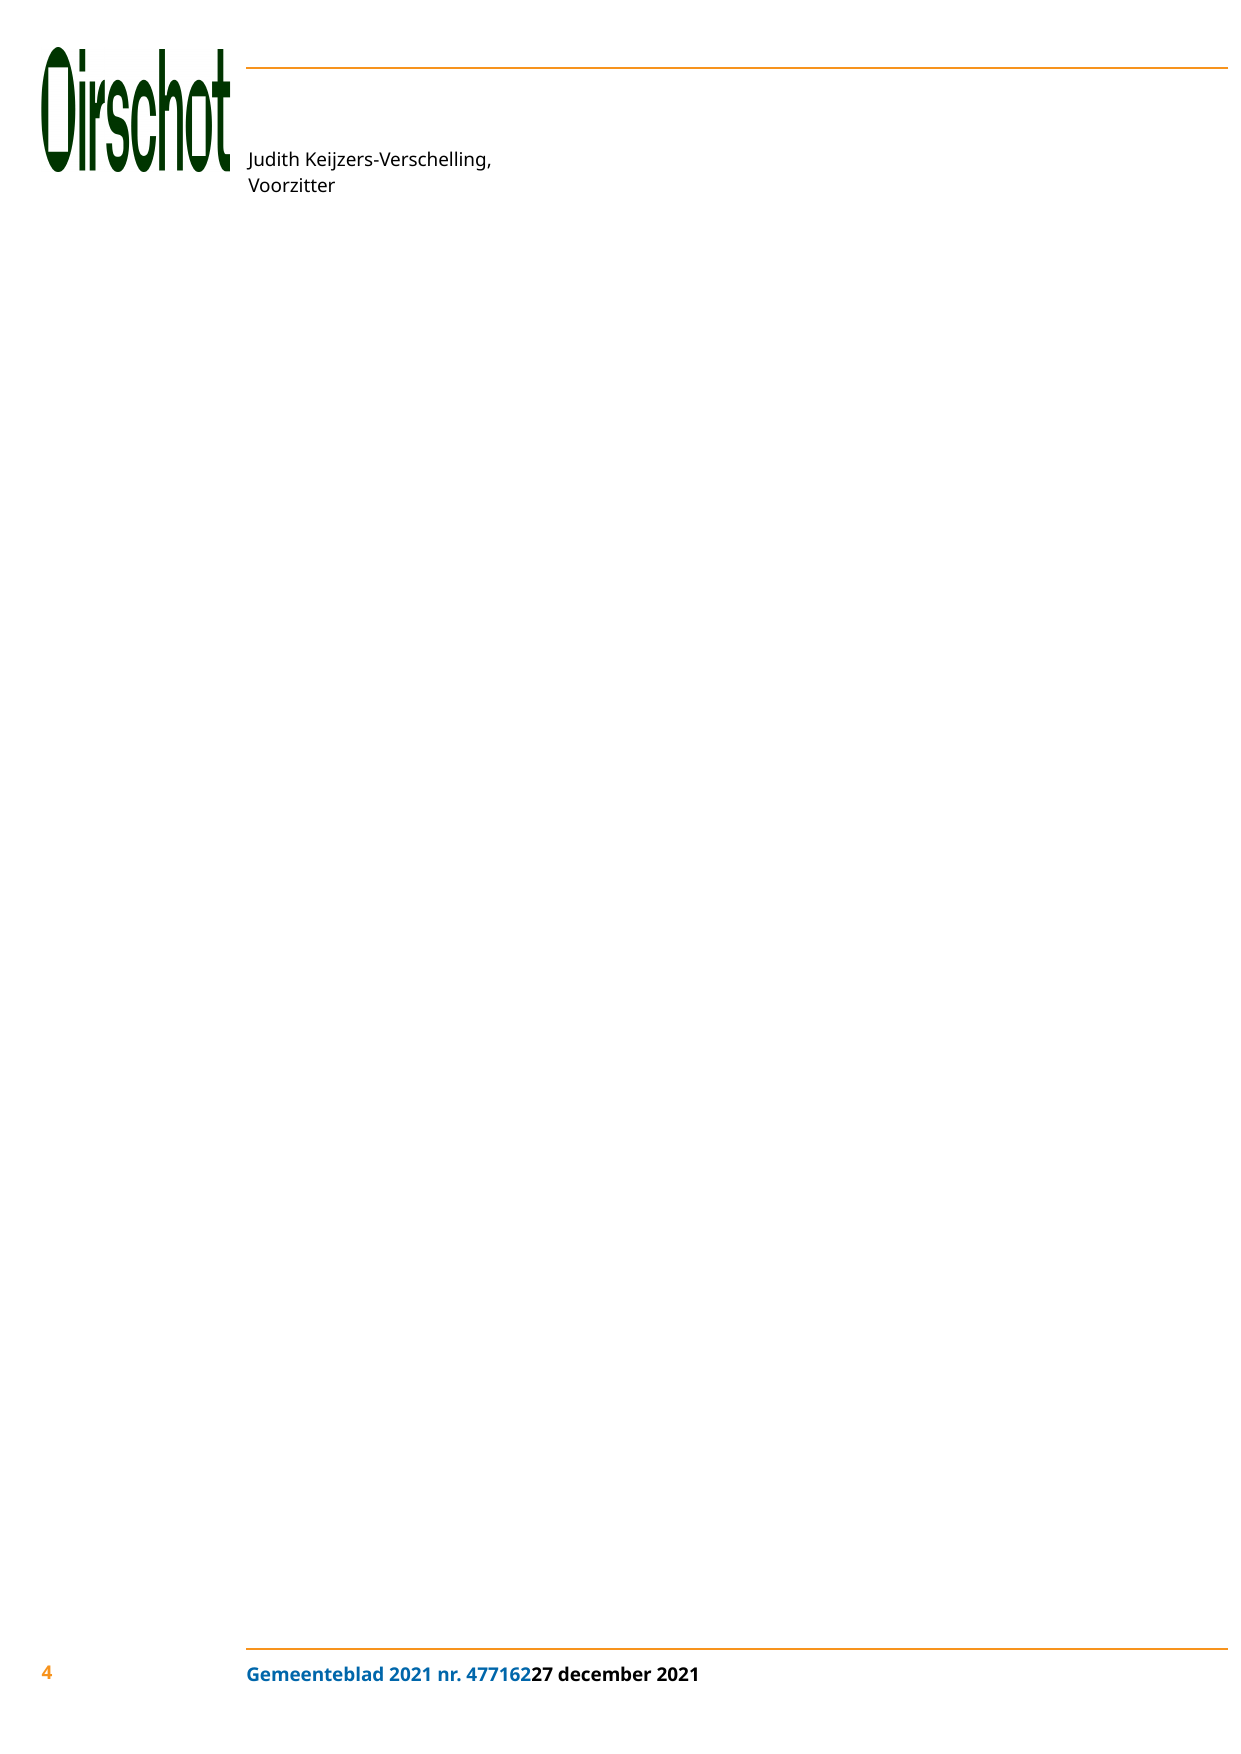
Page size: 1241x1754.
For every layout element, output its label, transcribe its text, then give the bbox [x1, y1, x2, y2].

picture [41, 47, 231, 172]
text Judith Keijzers-Verschelling, [248, 146, 1152, 172]
text Voorzitter [248, 172, 1152, 198]
